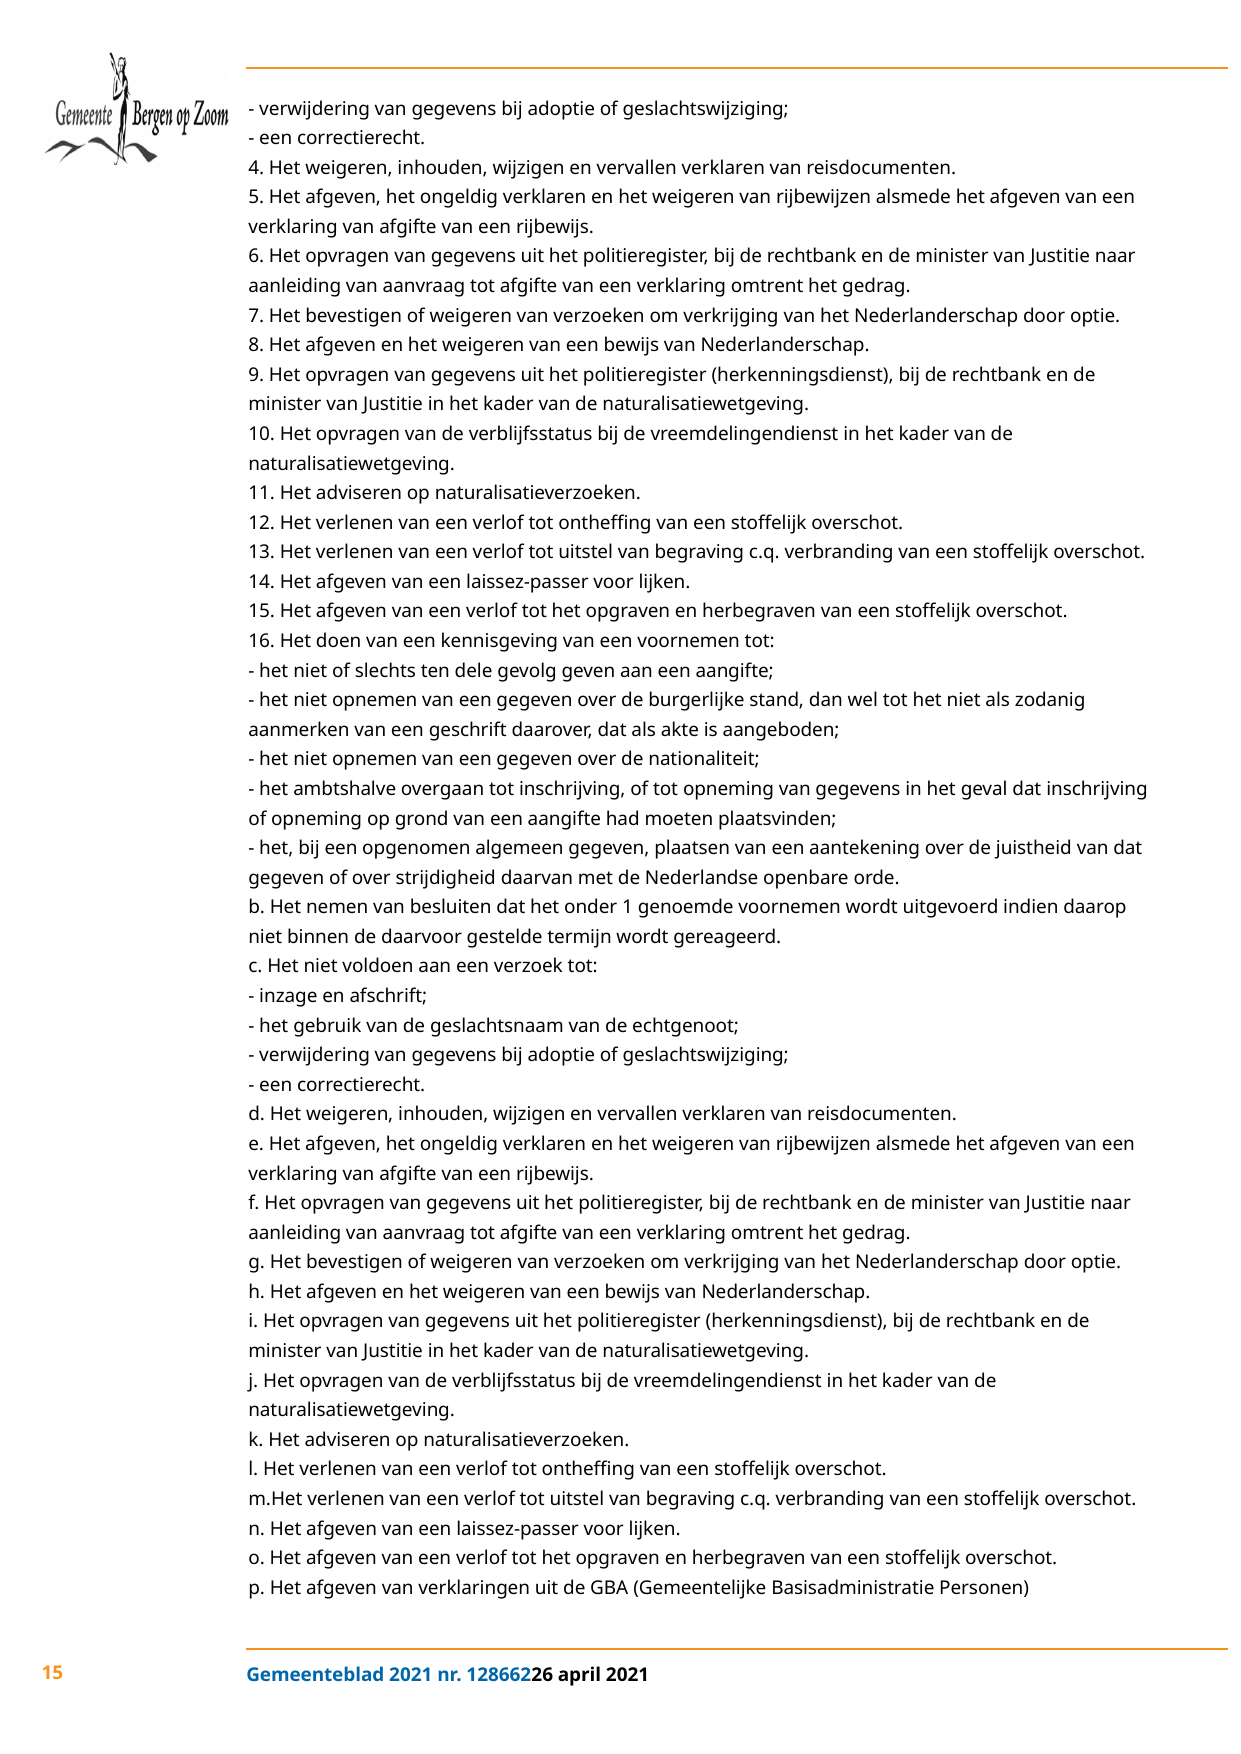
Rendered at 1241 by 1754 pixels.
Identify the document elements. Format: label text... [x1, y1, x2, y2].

text - verwijdering van gegevens bij adoptie of geslachtswijziging; [248, 95, 1152, 121]
text 4. Het weigeren, inhouden, wijzigen en vervallen verklaren van reisdocumenten. [248, 154, 1152, 180]
text j. Het opvragen van de verblijfsstatus bij de vreemdelingendienst in het kader van de naturalisatiewetgeving. [248, 1367, 1152, 1422]
text o. Het afgeven van een verlof tot het opgraven en herbegraven van een stoffelijk overschot. [248, 1544, 1152, 1570]
text b. Het nemen van besluiten dat het onder 1 genoemde voornemen wordt uitgevoerd indien daarop niet binnen de daarvoor gestelde termijn wordt gereageerd. [248, 893, 1152, 949]
text 9. Het opvragen van gegevens uit het politieregister (herkenningsdienst), bij de rechtbank en de minister van Justitie in het kader van de naturalisatiewetgeving. [248, 361, 1152, 416]
text i. Het opvragen van gegevens uit het politieregister (herkenningsdienst), bij de rechtbank en de minister van Justitie in het kader van de naturalisatiewetgeving. [248, 1308, 1152, 1363]
text - het ambtshalve overgaan tot inschrijving, of tot opneming van gegevens in het geval dat inschrijving of opneming op grond van een aangifte had moeten plaatsvinden; [248, 775, 1152, 831]
text - inzage en afschrift; [248, 982, 1152, 1008]
text - het niet of slechts ten dele gevolg geven aan een aangifte; [248, 657, 1152, 683]
text e. Het afgeven, het ongeldig verklaren en het weigeren van rijbewijzen alsmede het afgeven van een verklaring van afgifte van een rijbewijs. [248, 1130, 1152, 1186]
text g. Het bevestigen of weigeren van verzoeken om verkrijging van het Nederlanderschap door optie. [248, 1248, 1152, 1274]
text 14. Het afgeven van een laissez-passer voor lijken. [248, 568, 1152, 594]
text 8. Het afgeven en het weigeren van een bewijs van Nederlanderschap. [248, 331, 1152, 357]
text 15. Het afgeven van een verlof tot het opgraven en herbegraven van een stoffelijk overschot. [248, 598, 1152, 623]
text - het niet opnemen van een gegeven over de burgerlijke stand, dan wel tot het niet als zodanig aanmerken van een geschrift daarover, dat als akte is aangeboden; [248, 686, 1152, 742]
text m.Het verlenen van een verlof tot uitstel van begraving c.q. verbranding van een stoffelijk overschot. [248, 1485, 1152, 1511]
text 13. Het verlenen van een verlof tot uitstel van begraving c.q. verbranding van een stoffelijk overschot. [248, 538, 1152, 564]
text 7. Het bevestigen of weigeren van verzoeken om verkrijging van het Nederlanderschap door optie. [248, 302, 1152, 328]
text - het niet opnemen van een gegeven over de nationaliteit; [248, 746, 1152, 771]
text 16. Het doen van een kennisgeving van een voornemen tot: [248, 627, 1152, 653]
text c. Het niet voldoen aan een verzoek tot: [248, 953, 1152, 978]
text p. Het afgeven van verklaringen uit de GBA (Gemeentelijke Basisadministratie Personen) [248, 1574, 1152, 1600]
text - het gebruik van de geslachtsnaam van de echtgenoot; [248, 1012, 1152, 1038]
text 6. Het opvragen van gegevens uit het politieregister, bij de rechtbank en de minister van Justitie naar aanleiding van aanvraag tot afgifte van een verklaring omtrent het gedrag. [248, 243, 1152, 298]
text 5. Het afgeven, het ongeldig verklaren en het weigeren van rijbewijzen alsmede het afgeven van een verklaring van afgifte van een rijbewijs. [248, 183, 1152, 239]
text f. Het opvragen van gegevens uit het politieregister, bij de rechtbank en de minister van Justitie naar aanleiding van aanvraag tot afgifte van een verklaring omtrent het gedrag. [248, 1189, 1152, 1245]
text n. Het afgeven van een laissez-passer voor lijken. [248, 1515, 1152, 1541]
text 10. Het opvragen van de verblijfsstatus bij de vreemdelingendienst in het kader van de naturalisatiewetgeving. [248, 420, 1152, 476]
text - een correctierecht. [248, 124, 1152, 150]
text h. Het afgeven en het weigeren van een bewijs van Nederlanderschap. [248, 1278, 1152, 1304]
text k. Het adviseren op naturalisatieverzoeken. [248, 1426, 1152, 1452]
text - een correctierecht. [248, 1071, 1152, 1097]
text - verwijdering van gegevens bij adoptie of geslachtswijziging; [248, 1041, 1152, 1067]
text 12. Het verlenen van een verlof tot ontheffing van een stoffelijk overschot. [248, 509, 1152, 535]
text 11. Het adviseren op naturalisatieverzoeken. [248, 479, 1152, 505]
picture [41, 47, 231, 172]
text - het, bij een opgenomen algemeen gegeven, plaatsen van een aantekening over de juistheid van dat gegeven of over strijdigheid daarvan met de Nederlandse openbare orde. [248, 834, 1152, 890]
text d. Het weigeren, inhouden, wijzigen en vervallen verklaren van reisdocumenten. [248, 1101, 1152, 1126]
text l. Het verlenen van een verlof tot ontheffing van een stoffelijk overschot. [248, 1456, 1152, 1481]
